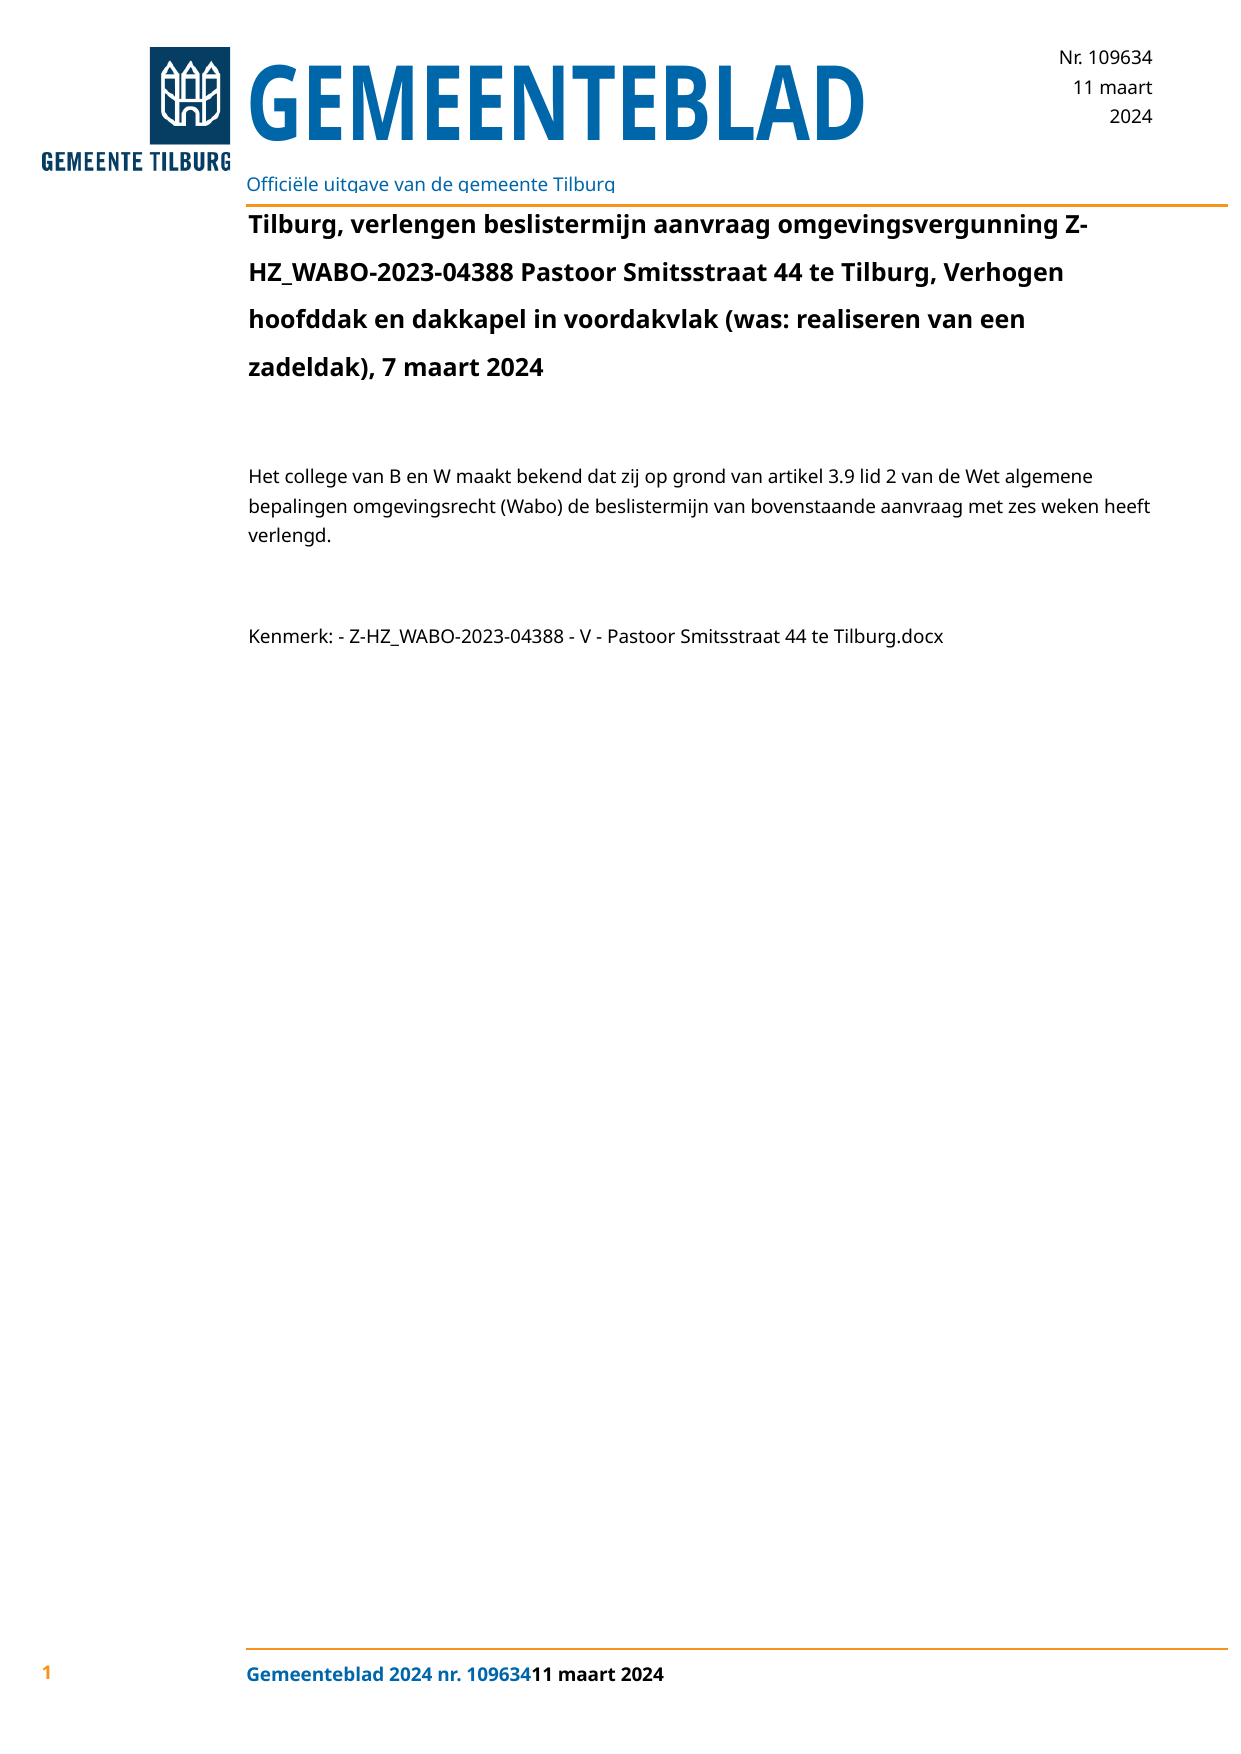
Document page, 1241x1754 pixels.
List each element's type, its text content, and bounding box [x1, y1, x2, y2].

text Kenmerk: - Z-HZ_WABO-2023-04388 - V - Pastoor Smitsstraat 44 te Tilburg.docx [248, 623, 1152, 649]
picture [41, 47, 231, 172]
text Tilburg, verlengen beslistermijn aanvraag omgevingsvergunning Z-HZ_WABO-2023-04388 Pastoor Smitsstraat 44 te Tilburg, Verhogen hoofddak en dakkapel in voordakvlak (was: realiseren van een zadeldak), 7 maart 2024 [248, 207, 1152, 384]
text Het college van B en W maakt bekend dat zij op grond van artikel 3.9 lid 2 van de Wet algemene bepalingen omgevingsrecht (Wabo) de beslistermijn van bovenstaande aanvraag met zes weken heeft verlengd. [248, 463, 1152, 548]
